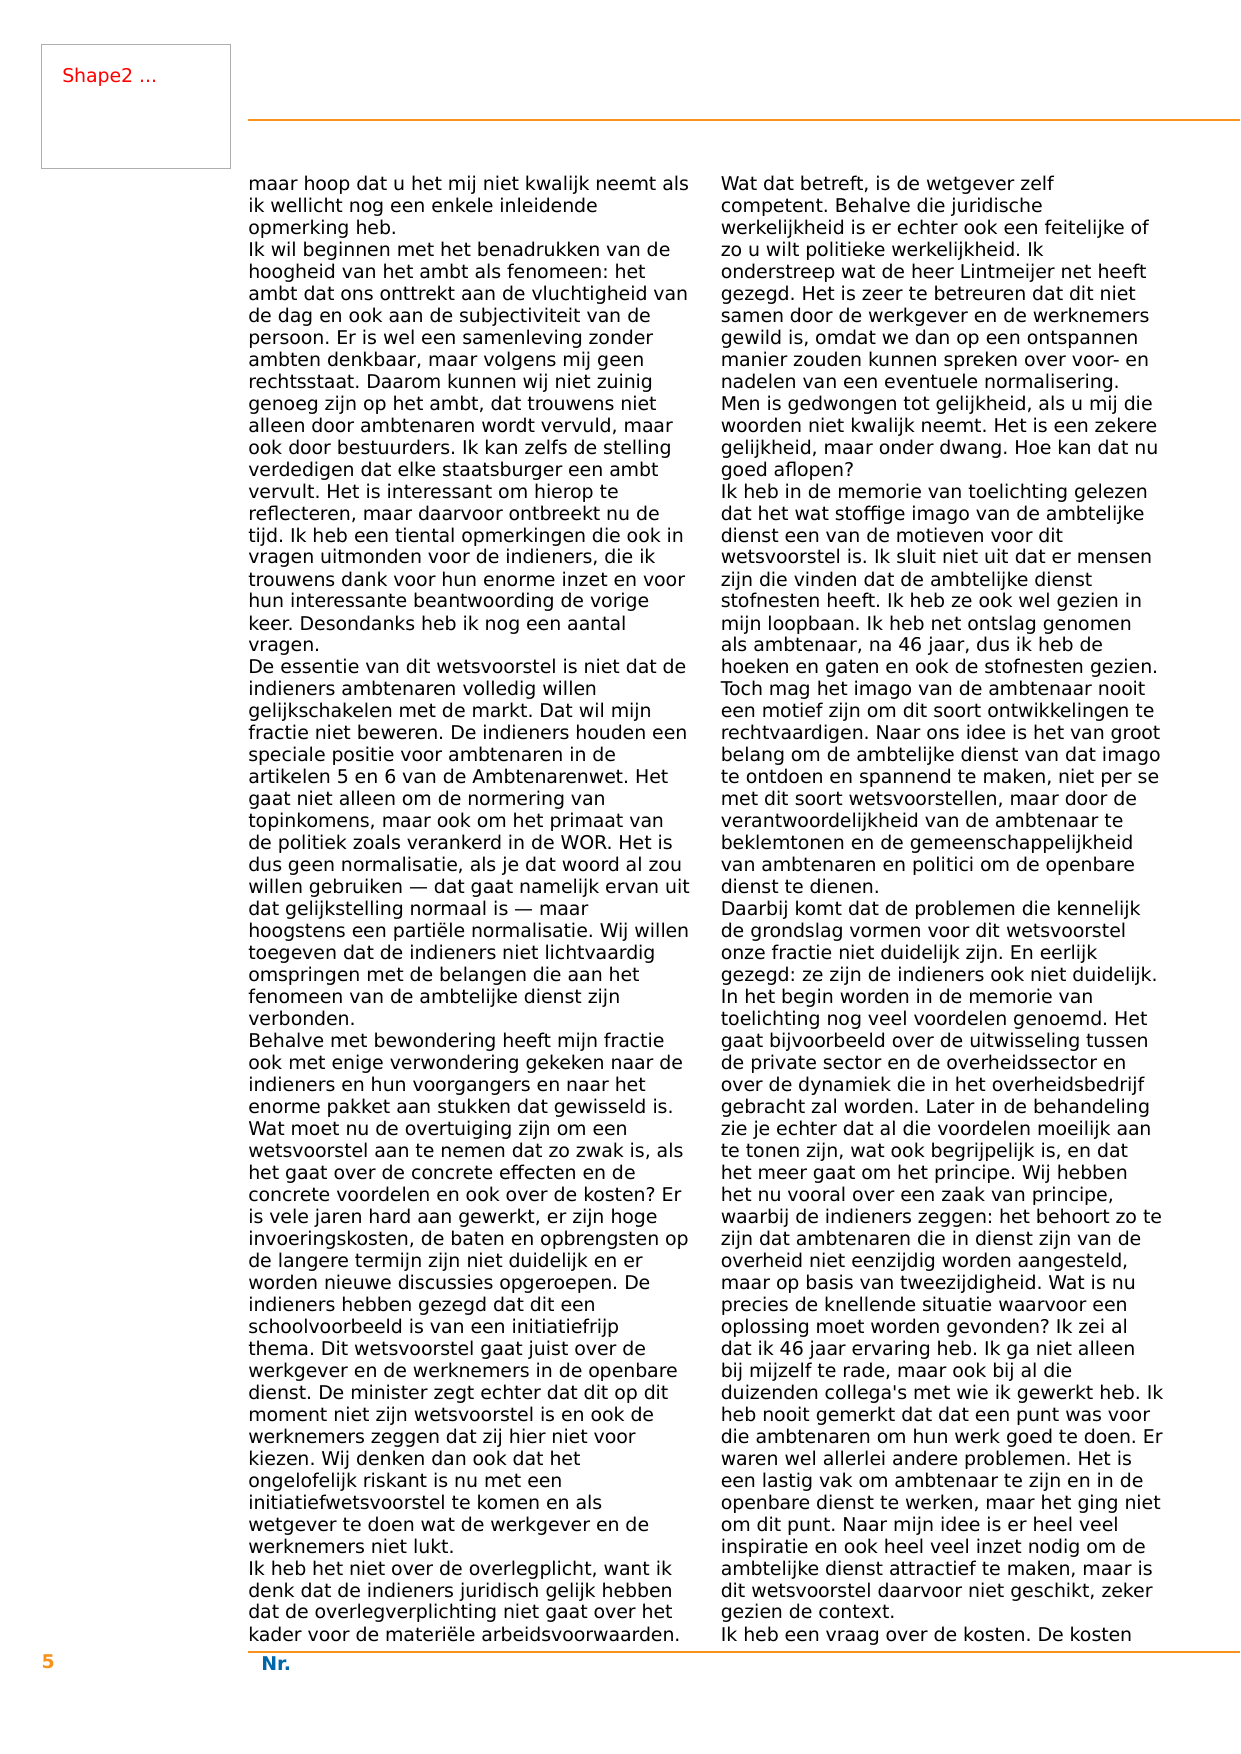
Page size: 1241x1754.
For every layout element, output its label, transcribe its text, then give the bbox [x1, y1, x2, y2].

text Wat dat betreft, is de wetgever zelf competent. Behalve die juridische werkelijkheid is er echter ook een feitelijke of zo u wilt politieke werkelijkheid. Ik onderstreep wat de heer Lintmeijer net heeft gezegd. Het is zeer te betreuren dat dit niet samen door de werkgever en de werknemers gewild is, omdat we dan op een ontspannen manier zouden kunnen spreken over voor- en nadelen van een eventuele normalisering. Men is gedwongen tot gelijkheid, als u mij die woorden niet kwalijk neemt. Het is een zekere gelijkheid, maar onder dwang. Hoe kan dat nu goed aflopen? [721, 173, 1163, 481]
text maar hoop dat u het mij niet kwalijk neemt als ik wellicht nog een enkele inleidende opmerking heb. [248, 173, 691, 239]
text Ik wil beginnen met het benadrukken van de hoogheid van het ambt als fenomeen: het ambt dat ons onttrekt aan de vluchtigheid van de dag en ook aan de subjectiviteit van de persoon. Er is wel een samenleving zonder ambten denkbaar, maar volgens mij geen rechtsstaat. Daarom kunnen wij niet zuinig genoeg zijn op het ambt, dat trouwens niet alleen door ambtenaren wordt vervuld, maar ook door bestuurders. Ik kan zelfs de stelling verdedigen dat elke staatsburger een ambt vervult. Het is interessant om hierop te reflecteren, maar daarvoor ontbreekt nu de tijd. Ik heb een tiental opmerkingen die ook in vragen uitmonden voor de indieners, die ik trouwens dank voor hun enorme inzet en voor hun interessante beantwoording de vorige keer. Desondanks heb ik nog een aantal vragen. [248, 239, 691, 656]
text De essentie van dit wetsvoorstel is niet dat de indieners ambtenaren volledig willen gelijkschakelen met de markt. Dat wil mijn fractie niet beweren. De indieners houden een speciale positie voor ambtenaren in de artikelen 5 en 6 van de Ambtenarenwet. Het gaat niet alleen om de normering van topinkomens, maar ook om het primaat van de politiek zoals verankerd in de WOR. Het is dus geen normalisatie, als je dat woord al zou willen gebruiken — dat gaat namelijk ervan uit dat gelijkstelling normaal is — maar hoogstens een partiële normalisatie. Wij willen toegeven dat de indieners niet lichtvaardig omspringen met de belangen die aan het fenomeen van de ambtelijke dienst zijn verbonden. [248, 656, 691, 1030]
text Ik heb het niet over de overlegplicht, want ik denk dat de indieners juridisch gelijk hebben dat de overlegverplichting niet gaat over het kader voor de materiële arbeidsvoorwaarden. [248, 1557, 691, 1645]
text Behalve met bewondering heeft mijn fractie ook met enige verwondering gekeken naar de indieners en hun voorgangers en naar het enorme pakket aan stukken dat gewisseld is. Wat moet nu de overtuiging zijn om een wetsvoorstel aan te nemen dat zo zwak is, als het gaat over de concrete effecten en de concrete voordelen en ook over de kosten? Er is vele jaren hard aan gewerkt, er zijn hoge invoeringskosten, de baten en opbrengsten op de langere termijn zijn niet duidelijk en er worden nieuwe discussies opgeroepen. De indieners hebben gezegd dat dit een schoolvoorbeeld is van een initiatiefrijp thema. Dit wetsvoorstel gaat juist over de werkgever en de werknemers in de openbare dienst. De minister zegt echter dat dit op dit moment niet zijn wetsvoorstel is en ook de werknemers zeggen dat zij hier niet voor kiezen. Wij denken dan ook dat het ongelofelijk riskant is nu met een initiatiefwetsvoorstel te komen en als wetgever te doen wat de werkgever en de werknemers niet lukt. [248, 1030, 691, 1557]
text Ik heb een vraag over de kosten. De kosten [721, 1623, 1163, 1645]
text Daarbij komt dat de problemen die kennelijk de grondslag vormen voor dit wetsvoorstel onze fractie niet duidelijk zijn. En eerlijk gezegd: ze zijn de indieners ook niet duidelijk. In het begin worden in de memorie van toelichting nog veel voordelen genoemd. Het gaat bijvoorbeeld over de uitwisseling tussen de private sector en de overheidssector en over de dynamiek die in het overheidsbedrijf gebracht zal worden. Later in de behandeling zie je echter dat al die voordelen moeilijk aan te tonen zijn, wat ook begrijpelijk is, en dat het meer gaat om het principe. Wij hebben het nu vooral over een zaak van principe, waarbij de indieners zeggen: het behoort zo te zijn dat ambtenaren die in dienst zijn van de overheid niet eenzijdig worden aangesteld, maar op basis van tweezijdigheid. Wat is nu precies de knellende situatie waarvoor een oplossing moet worden gevonden? Ik zei al dat ik 46 jaar ervaring heb. Ik ga niet alleen bij mijzelf te rade, maar ook bij al die duizenden collega's met wie ik gewerkt heb. Ik heb nooit gemerkt dat dat een punt was voor die ambtenaren om hun werk goed te doen. Er waren wel allerlei andere problemen. Het is een lastig vak om ambtenaar te zijn en in de openbare dienst te werken, maar het ging niet om dit punt. Naar mijn idee is er heel veel inspiratie en ook heel veel inzet nodig om de ambtelijke dienst attractief te maken, maar is dit wetsvoorstel daarvoor niet geschikt, zeker gezien de context. [721, 898, 1163, 1623]
text Ik heb in de memorie van toelichting gelezen dat het wat stoffige imago van de ambtelijke dienst een van de motieven voor dit wetsvoorstel is. Ik sluit niet uit dat er mensen zijn die vinden dat de ambtelijke dienst stofnesten heeft. Ik heb ze ook wel gezien in mijn loopbaan. Ik heb net ontslag genomen als ambtenaar, na 46 jaar, dus ik heb de hoeken en gaten en ook de stofnesten gezien. Toch mag het imago van de ambtenaar nooit een motief zijn om dit soort ontwikkelingen te rechtvaardigen. Naar ons idee is het van groot belang om de ambtelijke dienst van dat imago te ontdoen en spannend te maken, niet per se met dit soort wetsvoorstellen, maar door de verantwoordelijkheid van de ambtenaar te beklemtonen en de gemeenschappelijkheid van ambtenaren en politici om de openbare dienst te dienen. [721, 481, 1163, 898]
